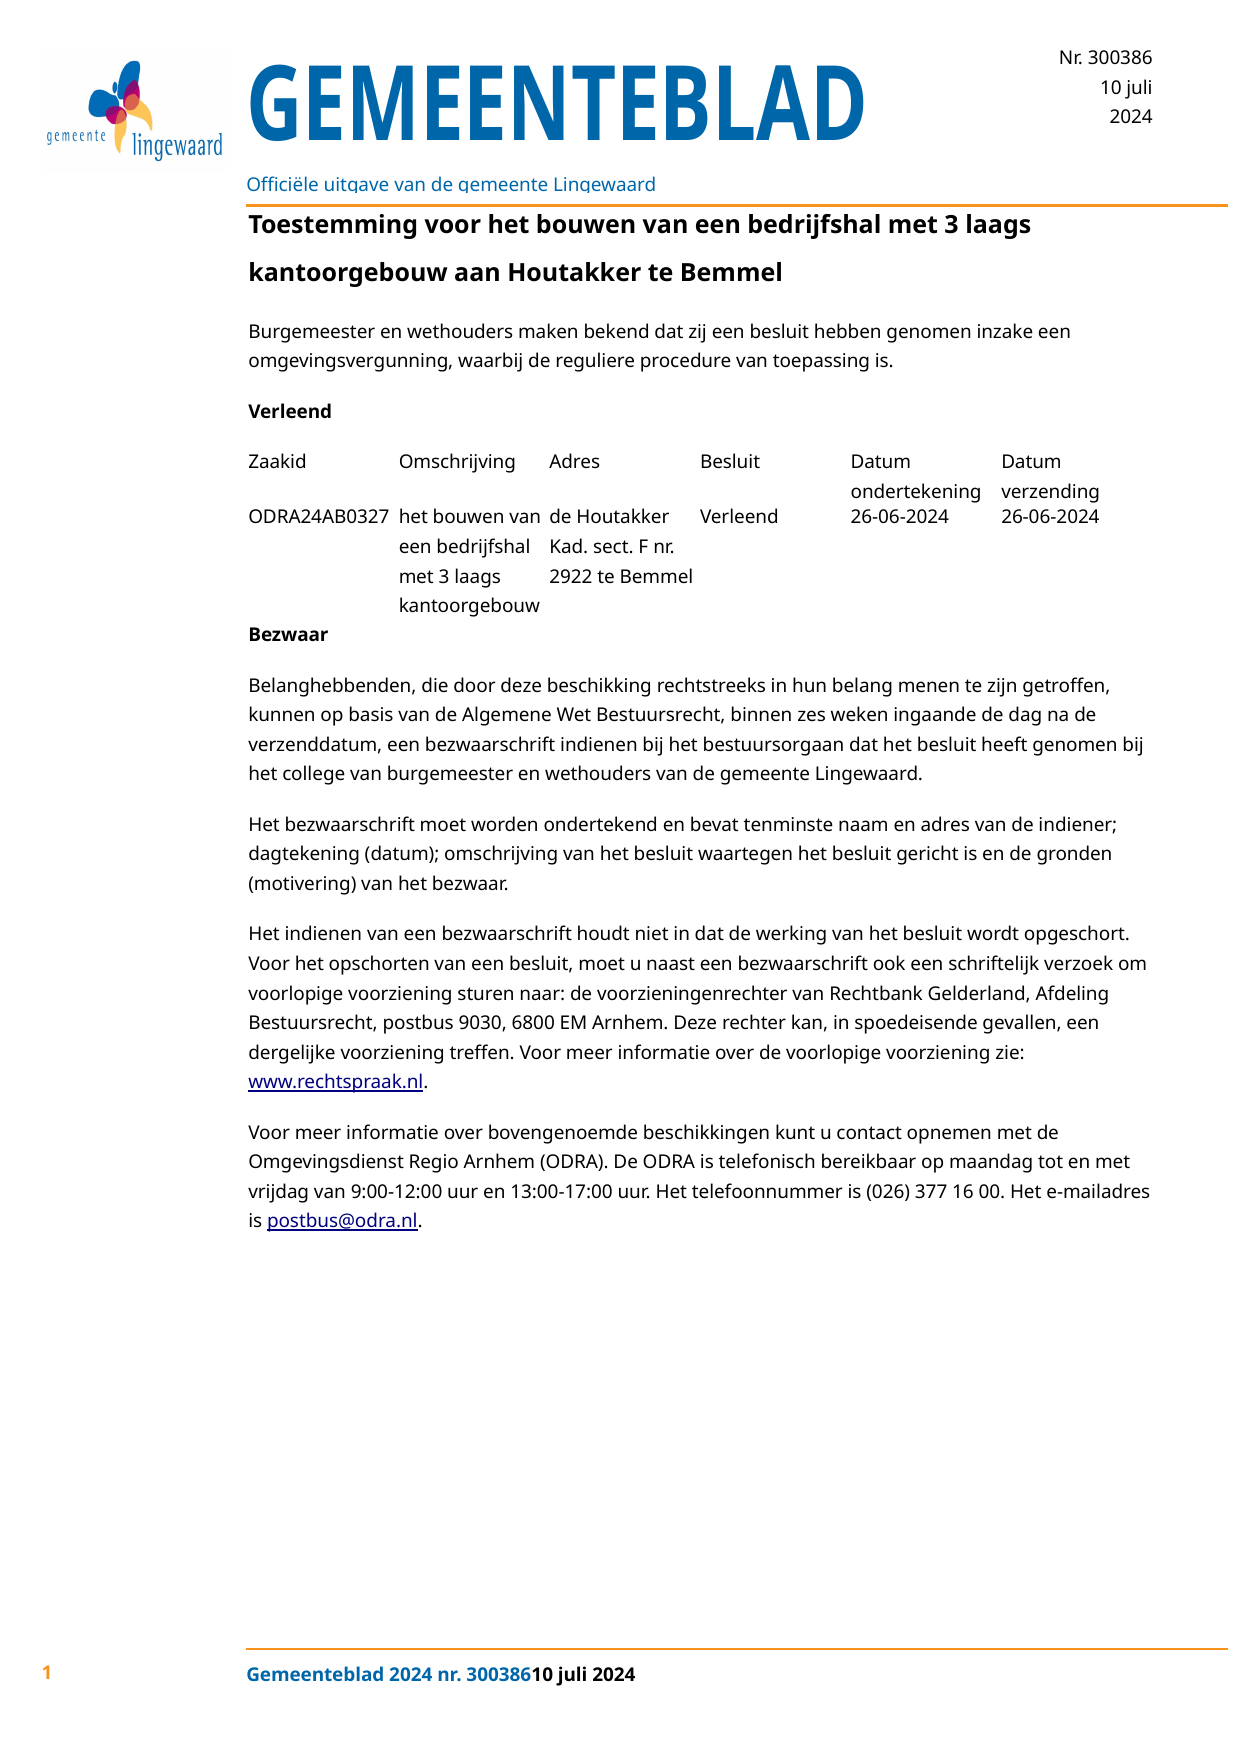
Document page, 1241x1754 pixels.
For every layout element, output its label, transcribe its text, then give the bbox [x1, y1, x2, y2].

picture [41, 47, 231, 172]
text Burgemeester en wethouders maken bekend dat zij een besluit hebben genomen inzake een omgevingsvergunning, waarbij de reguliere procedure van toepassing is. [248, 318, 1152, 373]
table_header Datum verzending [1001, 449, 1152, 504]
table_header Datum ondertekening [850, 449, 1001, 504]
text Verleend [248, 398, 1152, 424]
table_header Besluit [700, 449, 850, 504]
text Bezwaar [248, 621, 1152, 647]
table_cell ODRA24AB0327 [248, 504, 398, 618]
text Het indienen van een bezwaarschrift houdt niet in dat de werking van het besluit wordt opgeschort. Voor het opschorten van een besluit, moet u naast een bezwaarschrift ook een schriftelijk verzoek om voorlopige voorziening sturen naar: de voorzieningenrechter van Rechtbank Gelderland, Afdeling Bestuursrecht, postbus 9030, 6800 EM Arnhem. Deze rechter kan, in spoedeisende gevallen, een dergelijke voorziening treffen. Voor meer informatie over de voorlopige voorziening zie: www.rechtspraak.nl. [248, 921, 1152, 1094]
table_cell 26-06-2024 [1001, 504, 1152, 618]
text Voor meer informatie over bovengenoemde beschikkingen kunt u contact opnemen met de Omgevingsdienst Regio Arnhem (ODRA). De ODRA is telefonisch bereikbaar op maandag tot en met vrijdag van 9:00-12:00 uur en 13:00-17:00 uur. Het telefoonnummer is (026) 377 16 00. Het e-mailadres is postbus@odra.nl. [248, 1119, 1152, 1233]
text Toestemming voor het bouwen van een bedrijfshal met 3 laags kantoorgebouw aan Houtakker te Bemmel [248, 207, 1152, 288]
table_cell 26-06-2024 [850, 504, 1001, 618]
table_cell Verleend [700, 504, 850, 618]
table_header Zaakid [248, 449, 398, 504]
text Belanghebbenden, die door deze beschikking rechtstreeks in hun belang menen te zijn getroffen, kunnen op basis van de Algemene Wet Bestuursrecht, binnen zes weken ingaande de dag na de verzenddatum, een bezwaarschrift indienen bij het bestuursorgaan dat het besluit heeft genomen bij het college van burgemeester en wethouders van de gemeente Lingewaard. [248, 672, 1152, 786]
table_cell het bouwen van een bedrijfshal met 3 laags kantoorgebouw [399, 504, 549, 618]
table_header Omschrijving [399, 449, 549, 504]
text Het bezwaarschrift moet worden ondertekend en bevat tenminste naam en adres van de indiener; dagtekening (datum); omschrijving van het besluit waartegen het besluit gericht is en de gronden (motivering) van het bezwaar. [248, 811, 1152, 896]
table_cell de Houtakker Kad. sect. F nr. 2922 te Bemmel [549, 504, 700, 618]
table_header Adres [549, 449, 700, 504]
